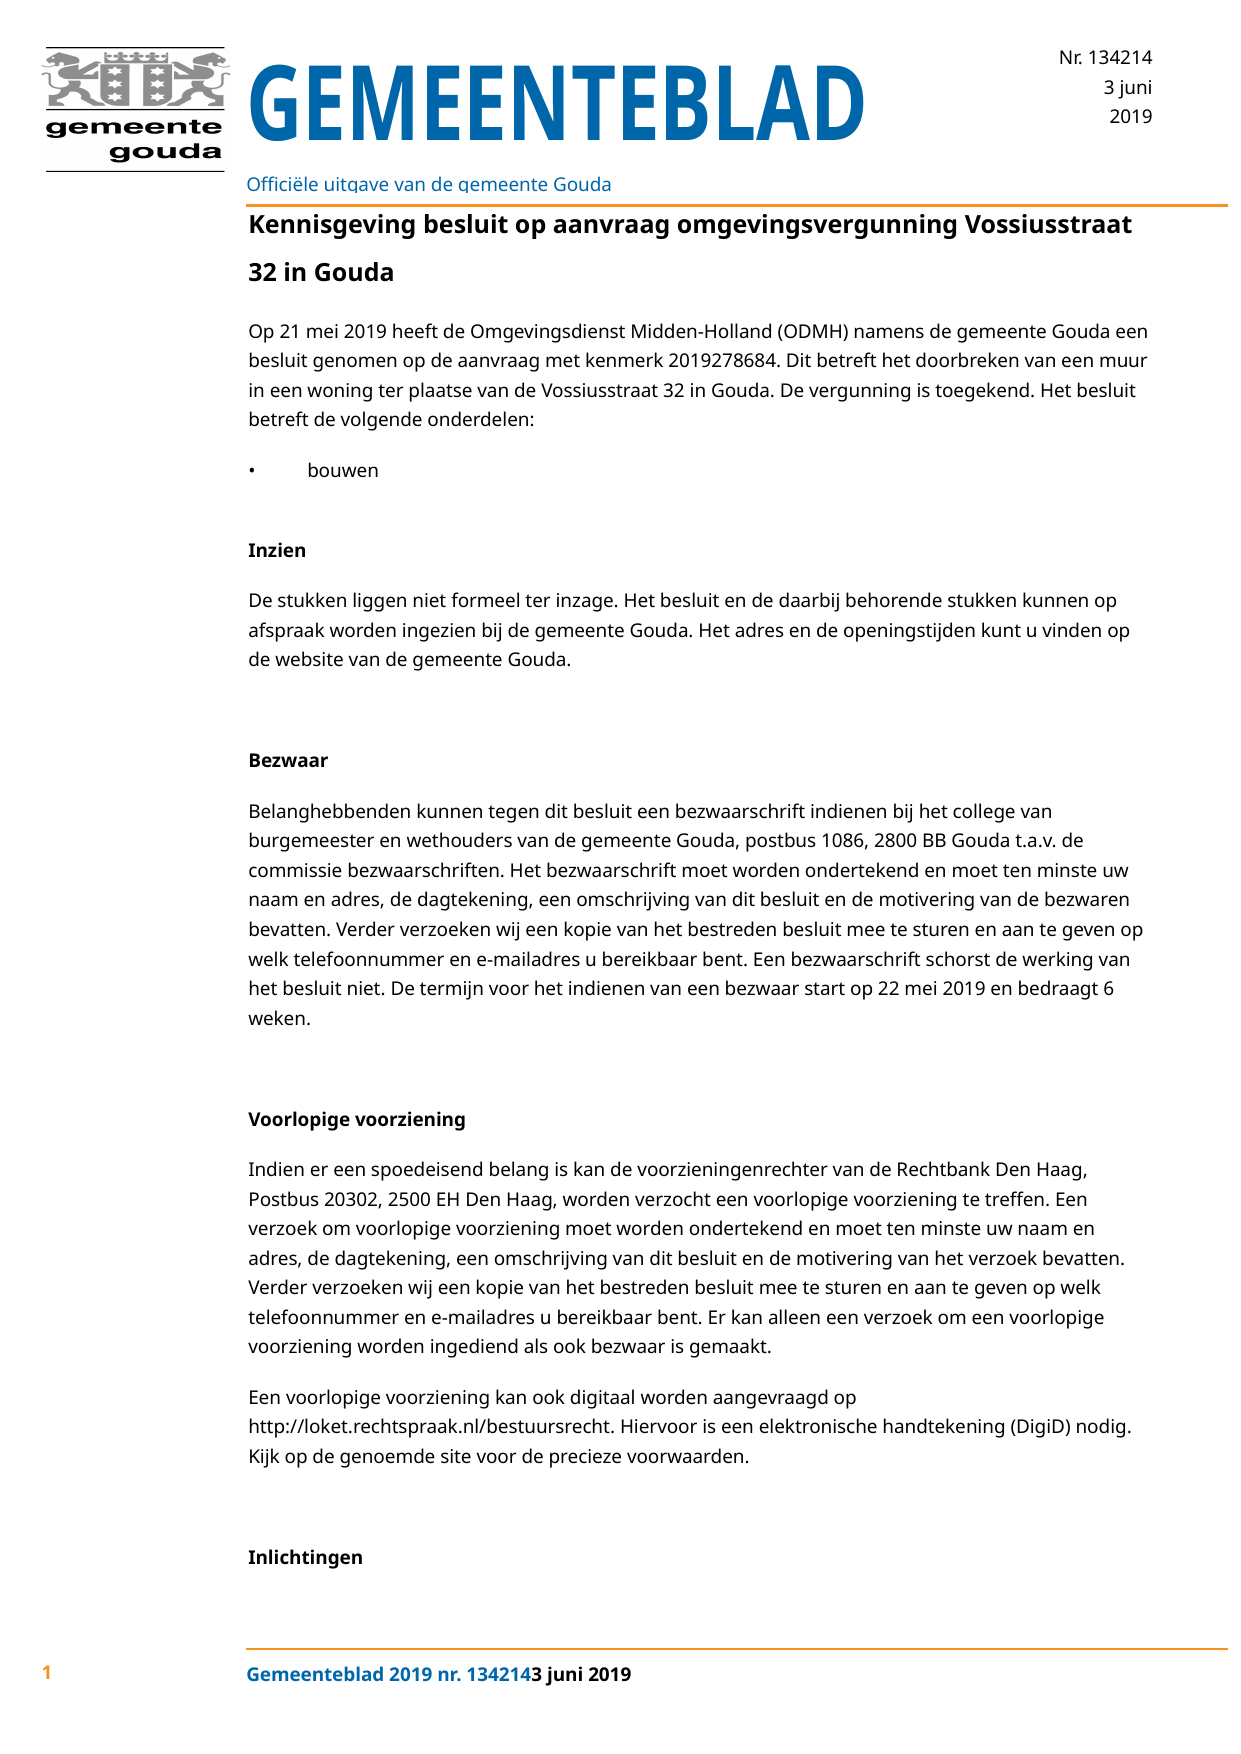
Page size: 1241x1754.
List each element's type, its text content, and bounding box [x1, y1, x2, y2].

text Belanghebbenden kunnen tegen dit besluit een bezwaarschrift indienen bij het college van burgemeester en wethouders van de gemeente Gouda, postbus 1086, 2800 BB Gouda t.a.v. de commissie bezwaarschriften. Het bezwaarschrift moet worden ondertekend en moet ten minste uw naam en adres, de dagtekening, een omschrijving van dit besluit en de motivering van de bezwaren bevatten. Verder verzoeken wij een kopie van het bestreden besluit mee te sturen en aan te geven op welk telefoonnummer en e-mailadres u bereikbaar bent. Een bezwaarschrift schorst de werking van het besluit niet. De termijn voor het indienen van een bezwaar start op 22 mei 2019 en bedraagt 6 weken. [248, 798, 1152, 1031]
text De stukken liggen niet formeel ter inzage. Het besluit en de daarbij behorende stukken kunnen op afspraak worden ingezien bij de gemeente Gouda. Het adres en de openingstijden kunt u vinden op de website van de gemeente Gouda. [248, 587, 1152, 672]
text Een voorlopige voorziening kan ook digitaal worden aangevraagd op http://loket.rechtspraak.nl/bestuursrecht. Hiervoor is een elektronische handtekening (DigiD) nodig. Kijk op de genoemde site voor de precieze voorwaarden. [248, 1384, 1152, 1469]
text Indien er een spoedeisend belang is kan de voorzieningenrechter van de Rechtbank Den Haag, Postbus 20302, 2500 EH Den Haag, worden verzocht een voorlopige voorziening te treffen. Een verzoek om voorlopige voorziening moet worden ondertekend en moet ten minste uw naam en adres, de dagtekening, een omschrijving van dit besluit en de motivering van het verzoek bevatten. Verder verzoeken wij een kopie van het bestreden besluit mee te sturen en aan te geven op welk telefoonnummer en e-mailadres u bereikbaar bent. Er kan alleen een verzoek om een voorlopige voorziening worden ingediend als ook bezwaar is gemaakt. [248, 1156, 1152, 1359]
text Inlichtingen [248, 1544, 1152, 1570]
list bouwen [248, 457, 1152, 483]
text Op 21 mei 2019 heeft de Omgevingsdienst Midden-Holland (ODMH) namens de gemeente Gouda een besluit genomen op de aanvraag met kenmerk 2019278684. Dit betreft het doorbreken van een muur in een woning ter plaatse van de Vossiusstraat 32 in Gouda. De vergunning is toegekend. Het besluit betreft de volgende onderdelen: [248, 318, 1152, 432]
picture [41, 47, 231, 172]
text Inzien [248, 537, 1152, 563]
text Voorlopige voorziening [248, 1106, 1152, 1132]
text Kennisgeving besluit op aanvraag omgevingsvergunning Vossiusstraat 32 in Gouda [248, 207, 1152, 288]
text Bezwaar [248, 747, 1152, 773]
